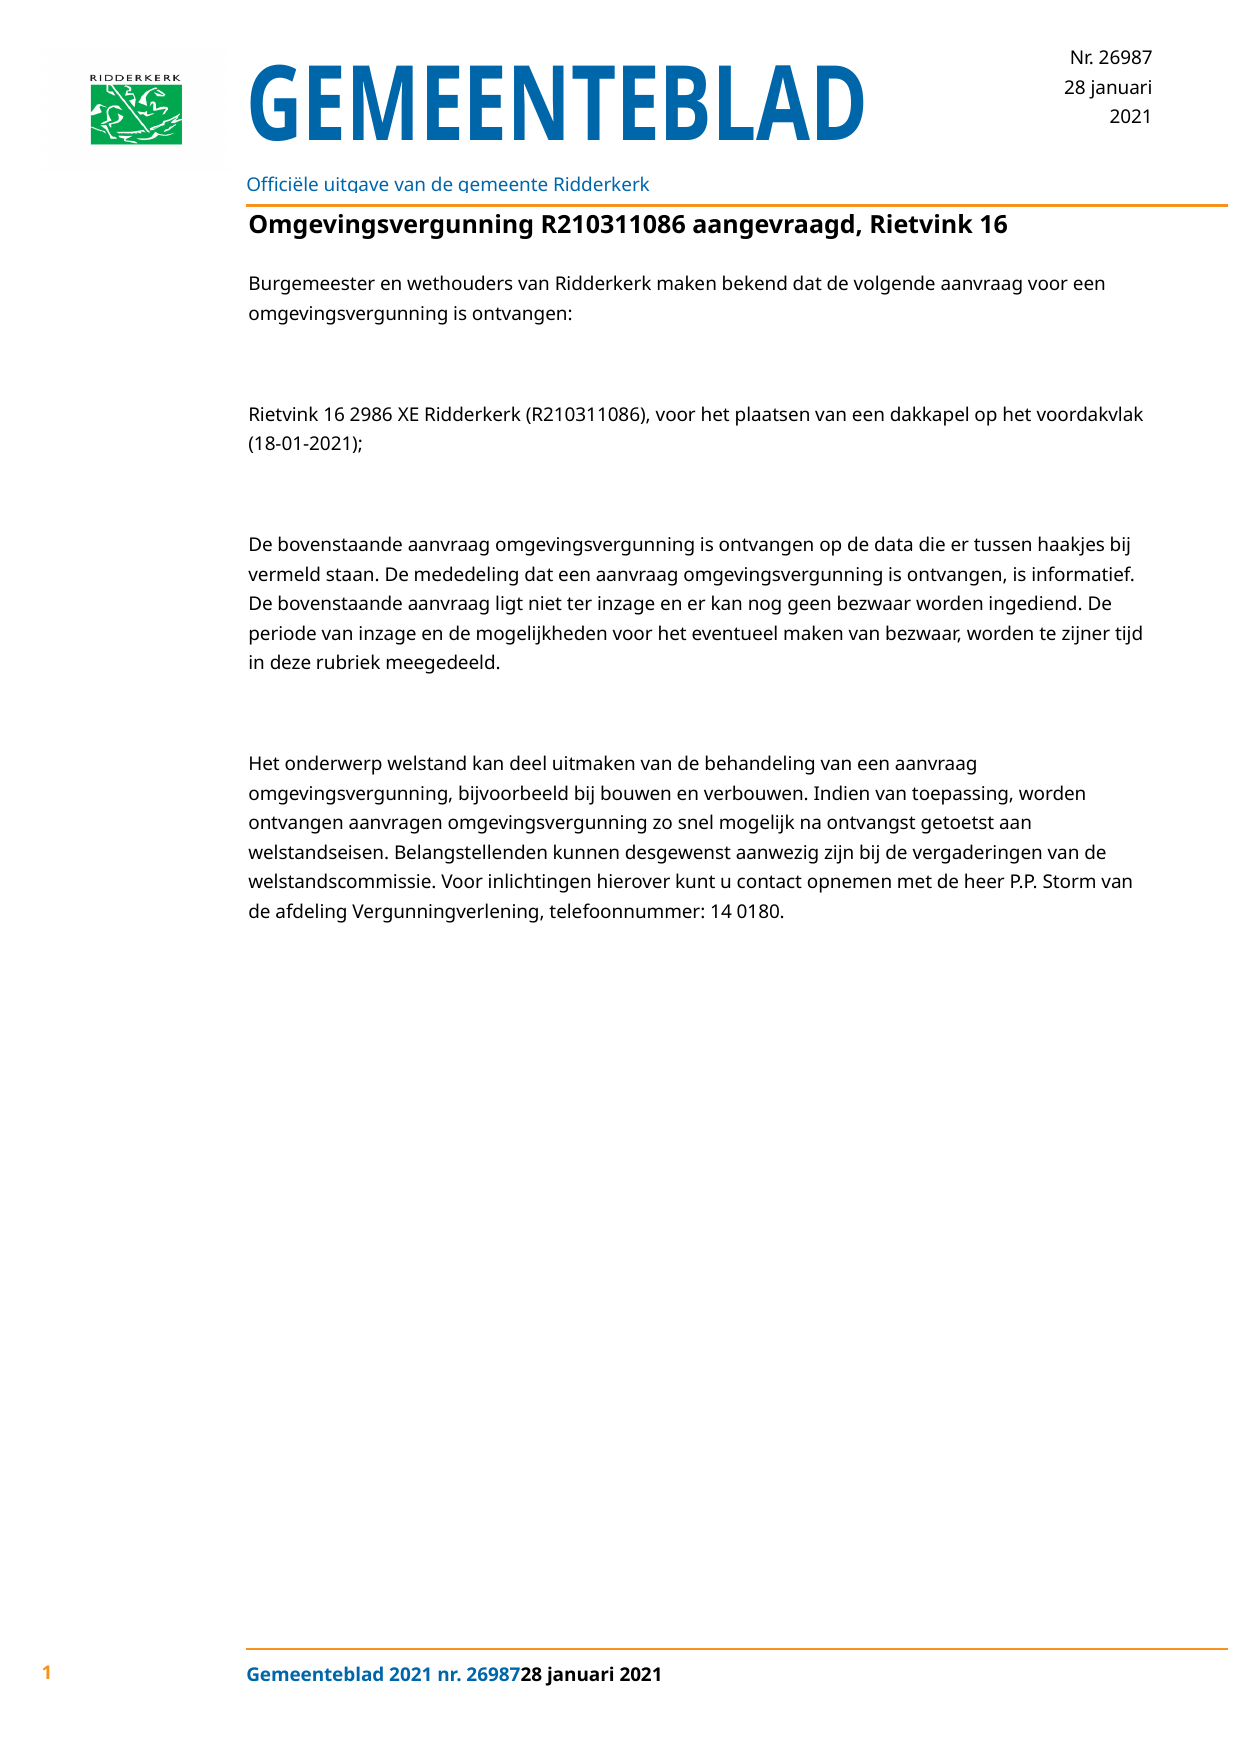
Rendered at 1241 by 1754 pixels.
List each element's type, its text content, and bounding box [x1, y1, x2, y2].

text Het onderwerp welstand kan deel uitmaken van de behandeling van een aanvraag omgevingsvergunning, bijvoorbeeld bij bouwen en verbouwen. Indien van toepassing, worden ontvangen aanvragen omgevingsvergunning zo snel mogelijk na ontvangst getoetst aan welstandseisen. Belangstellenden kunnen desgewenst aanwezig zijn bij de vergaderingen van de welstandscommissie. Voor inlichtingen hierover kunt u contact opnemen met de heer P.P. Storm van de afdeling Vergunningverlening, telefoonnummer: 14 0180. [248, 750, 1152, 924]
text Omgevingsvergunning R210311086 aangevraagd, Rietvink 16 [248, 207, 1152, 241]
text Rietvink 16 2986 XE Ridderkerk (R210311086), voor het plaatsen van een dakkapel op het voordakvlak (18-01-2021); [248, 401, 1152, 456]
text Burgemeester en wethouders van Ridderkerk maken bekend dat de volgende aanvraag voor een omgevingsvergunning is ontvangen: [248, 270, 1152, 326]
text De bovenstaande aanvraag omgevingsvergunning is ontvangen op de data die er tussen haakjes bij vermeld staan. De mededeling dat een aanvraag omgevingsvergunning is ontvangen, is informatief. De bovenstaande aanvraag ligt niet ter inzage en er kan nog geen bezwaar worden ingediend. De periode van inzage en de mogelijkheden voor het eventueel maken van bezwaar, worden te zijner tijd in deze rubriek meegedeeld. [248, 531, 1152, 675]
picture [41, 47, 231, 172]
